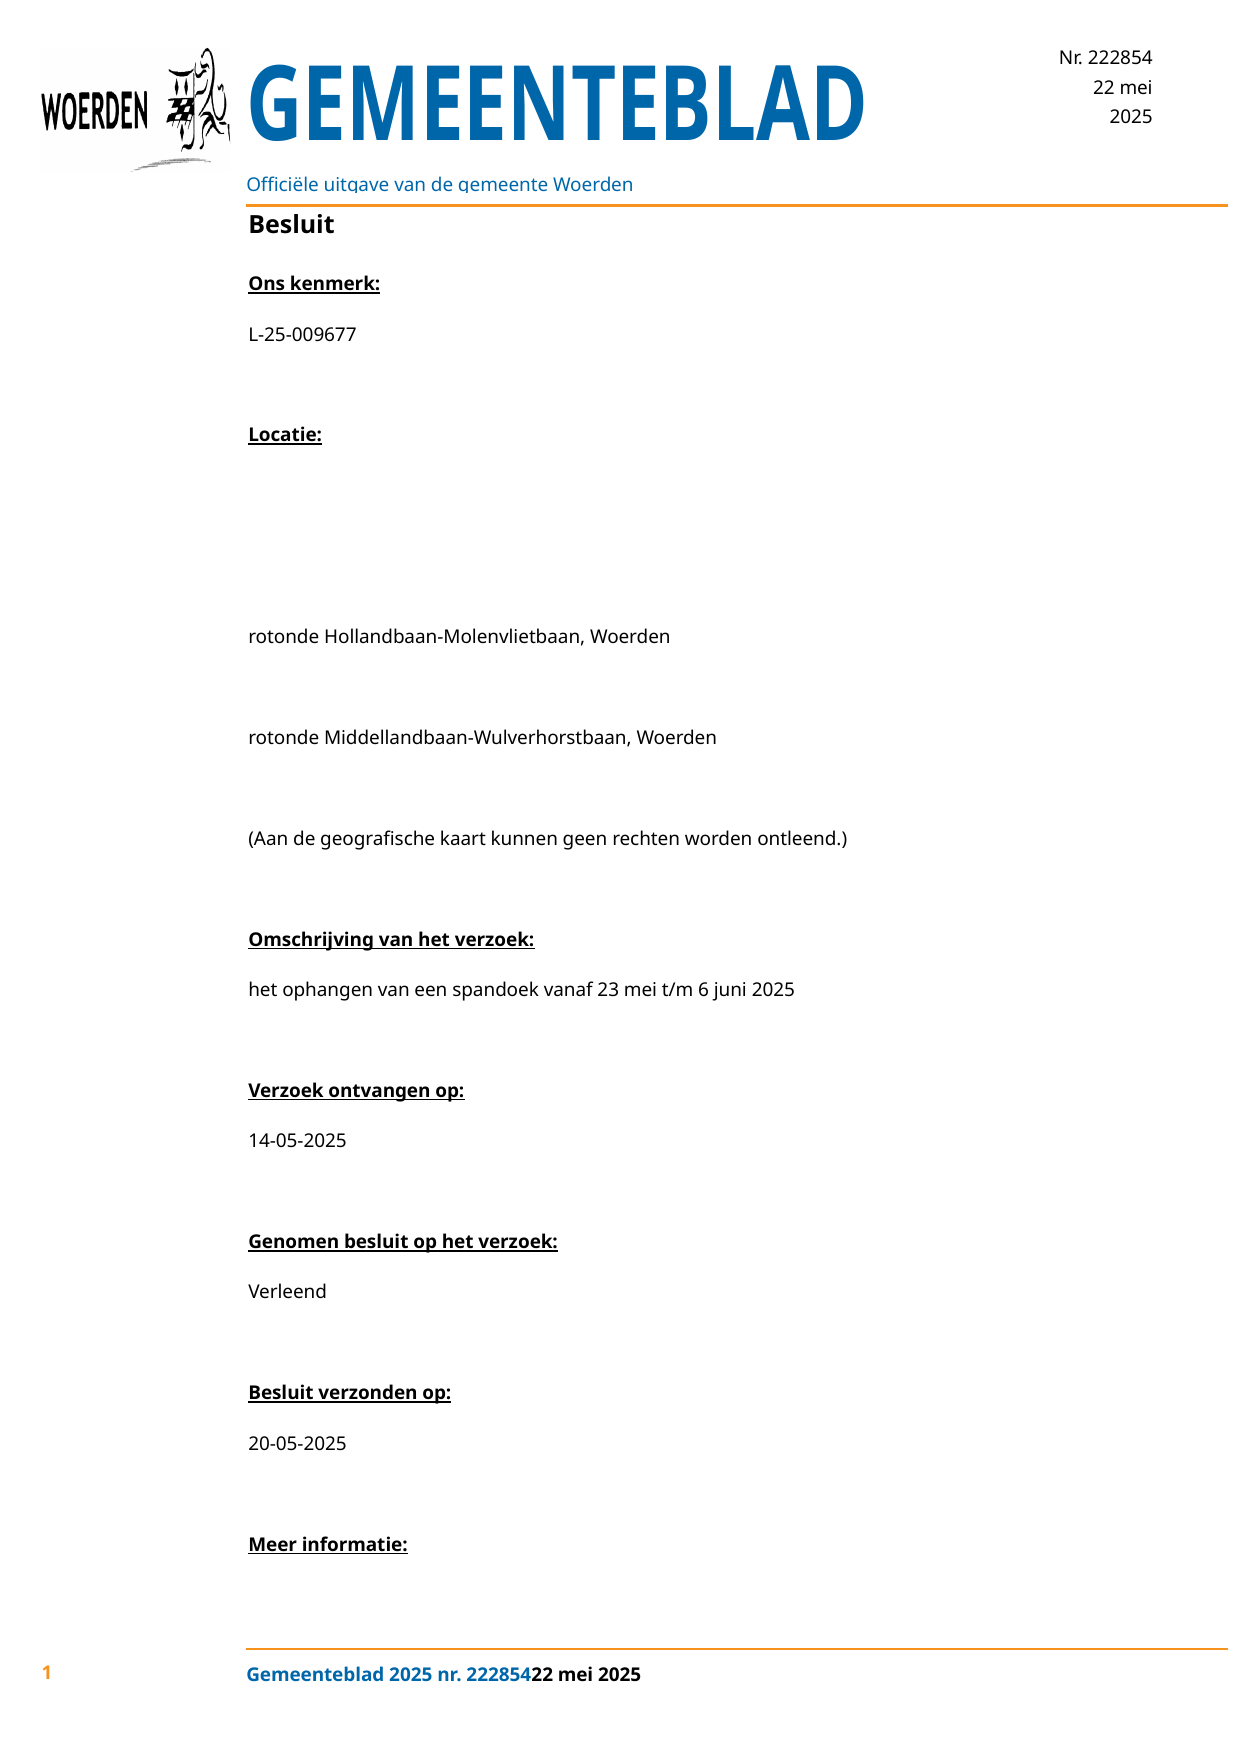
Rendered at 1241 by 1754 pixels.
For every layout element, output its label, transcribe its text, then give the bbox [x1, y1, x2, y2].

text het ophangen van een spandoek vanaf 23 mei t/m 6 juni 2025 [248, 976, 1152, 1002]
picture [41, 47, 231, 172]
text Locatie: [248, 422, 1152, 447]
text Meer informatie: [248, 1531, 1152, 1556]
text (Aan de geografische kaart kunnen geen rechten worden ontleend.) [248, 825, 1152, 851]
text Ons kenmerk: [248, 270, 1152, 296]
text 14-05-2025 [248, 1127, 1152, 1153]
text 20-05-2025 [248, 1430, 1152, 1456]
text Omschrijving van het verzoek: [248, 926, 1152, 951]
text Genomen besluit op het verzoek: [248, 1228, 1152, 1254]
text Besluit [248, 207, 1152, 241]
text rotonde Middellandbaan-Wulverhorstbaan, Woerden [248, 724, 1152, 750]
text Besluit verzonden op: [248, 1379, 1152, 1405]
text rotonde Hollandbaan-Molenvlietbaan, Woerden [248, 623, 1152, 649]
text L-25-009677 [248, 321, 1152, 346]
text Verleend [248, 1279, 1152, 1304]
text Verzoek ontvangen op: [248, 1077, 1152, 1103]
